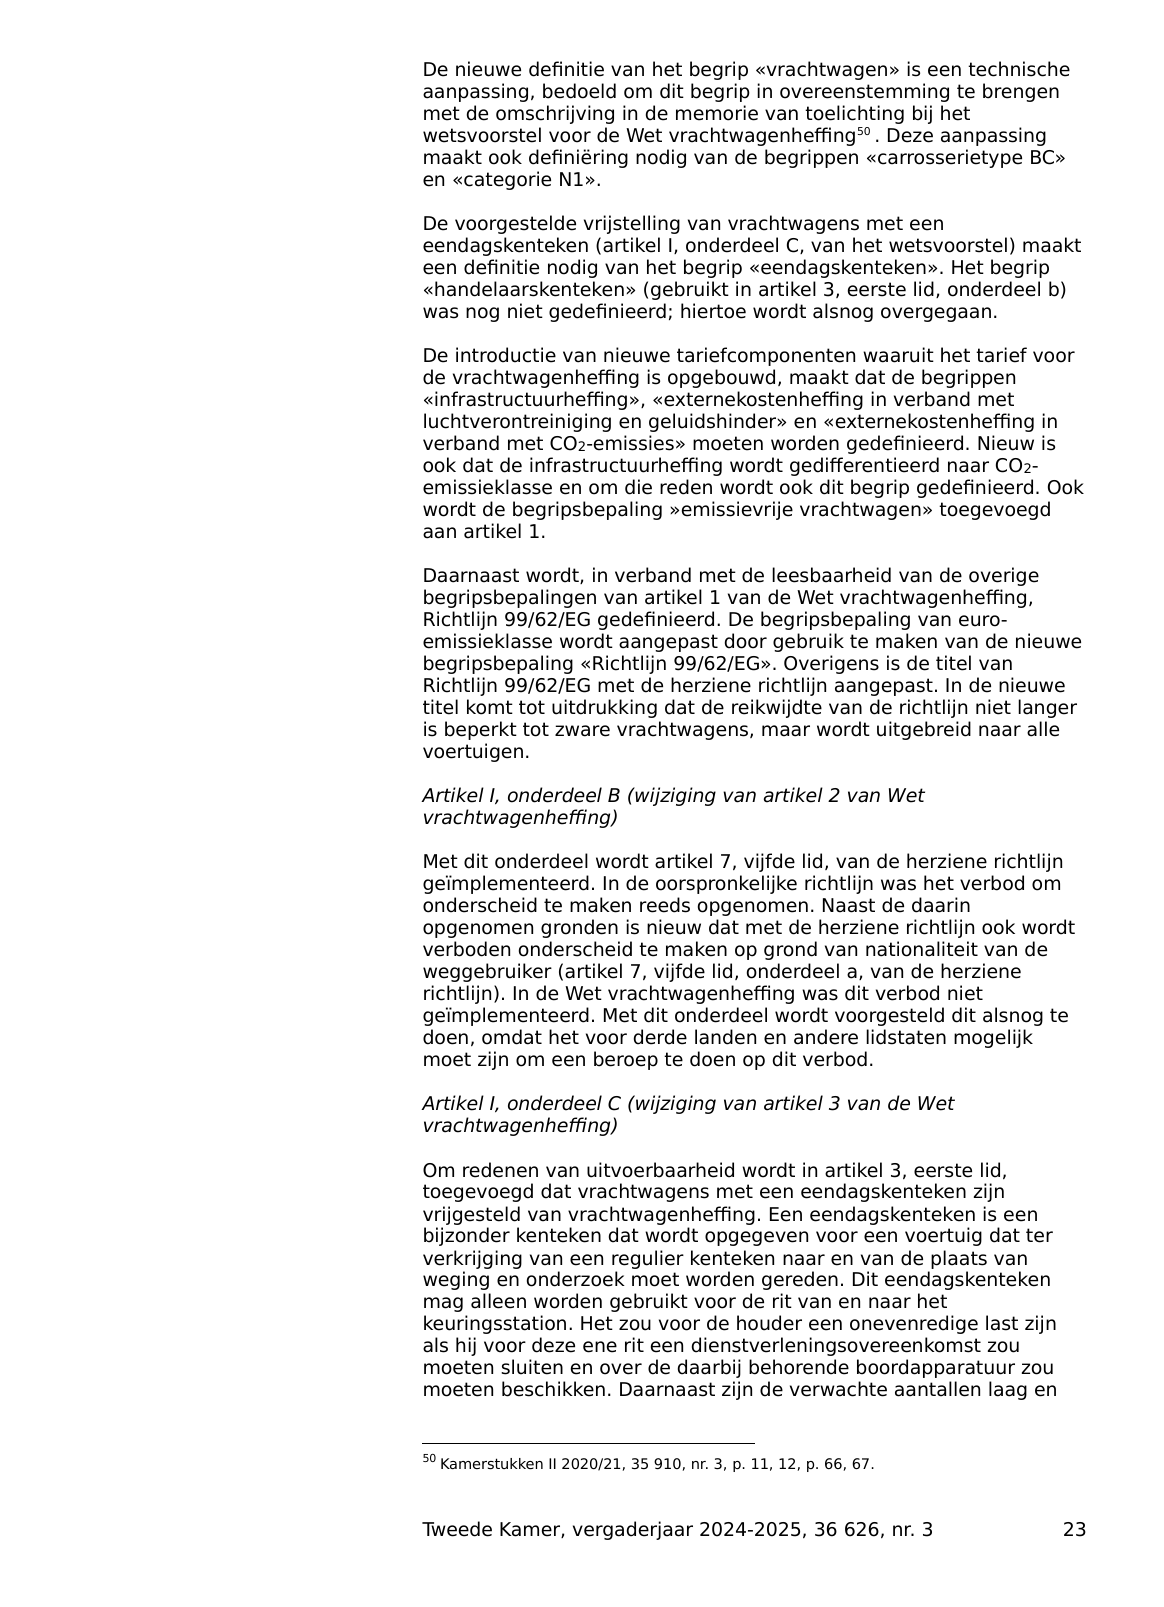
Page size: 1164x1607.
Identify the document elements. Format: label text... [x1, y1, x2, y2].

text De introductie van nieuwe tariefcomponenten waaruit het tarief voor de vrachtwagenheffing is opgebouwd, maakt dat de begrippen «infrastructuurheffing», «externekostenheffing in verband met luchtverontreiniging en geluidshinder» en «externekostenheffing in verband met CO2-emissies» moeten worden gedefinieerd. Nieuw is ook dat de infrastructuurheffing wordt gedifferentieerd naar CO2-emissieklasse en om die reden wordt ook dit begrip gedefinieerd. Ook wordt de begripsbepaling »emissievrije vrachtwagen» toegevoegd aan artikel 1. [422, 345, 1087, 543]
text Om redenen van uitvoerbaarheid wordt in artikel 3, eerste lid, toegevoegd dat vrachtwagens met een eendagskenteken zijn vrijgesteld van vrachtwagenheffing. Een eendagskenteken is een bijzonder kenteken dat wordt opgegeven voor een voertuig dat ter verkrijging van een regulier kenteken naar en van de plaats van weging en onderzoek moet worden gereden. Dit eendagskenteken mag alleen worden gebruikt voor de rit van en naar het keuringsstation. Het zou voor de houder een onevenredige last zijn als hij voor deze ene rit een dienstverleningsovereenkomst zou moeten sluiten en over de daarbij behorende boordapparatuur zou moeten beschikken. Daarnaast zijn de verwachte aantallen laag en [422, 1159, 1087, 1401]
text De nieuwe definitie van het begrip «vrachtwagen» is een technische aanpassing, bedoeld om dit begrip in overeenstemming te brengen met de omschrijving in de memorie van toelichting bij het wetsvoorstel voor de Wet vrachtwagenheffing. Deze aanpassing maakt ook definiëring nodig van de begrippen «carrosserietype BC» en «categorie N1». [422, 59, 1087, 191]
subtitle Artikel I, onderdeel B (wijziging van artikel 2 van Wet vrachtwagenheffing) [422, 785, 1087, 829]
subtitle Artikel I, onderdeel C (wijziging van artikel 3 van de Wet vrachtwagenheffing) [422, 1093, 1087, 1137]
text Met dit onderdeel wordt artikel 7, vijfde lid, van de herziene richtlijn geïmplementeerd. In de oorspronkelijke richtlijn was het verbod om onderscheid te maken reeds opgenomen. Naast de daarin opgenomen gronden is nieuw dat met de herziene richtlijn ook wordt verboden onderscheid te maken op grond van nationaliteit van de weggebruiker (artikel 7, vijfde lid, onderdeel a, van de herziene richtlijn). In de Wet vrachtwagenheffing was dit verbod niet geïmplementeerd. Met dit onderdeel wordt voorgesteld dit alsnog te doen, omdat het voor derde landen en andere lidstaten mogelijk moet zijn om een beroep te doen op dit verbod. [422, 851, 1087, 1071]
text Daarnaast wordt, in verband met de leesbaarheid van de overige begripsbepalingen van artikel 1 van de Wet vrachtwagenheffing, Richtlijn 99/62/EG gedefinieerd. De begripsbepaling van euro-emissieklasse wordt aangepast door gebruik te maken van de nieuwe begripsbepaling «Richtlijn 99/62/EG». Overigens is de titel van Richtlijn 99/62/EG met de herziene richtlijn aangepast. In de nieuwe titel komt tot uitdrukking dat de reikwijdte van de richtlijn niet langer is beperkt tot zware vrachtwagens, maar wordt uitgebreid naar alle voertuigen. [422, 565, 1087, 763]
text De voorgestelde vrijstelling van vrachtwagens met een eendagskenteken (artikel I, onderdeel C, van het wetsvoorstel) maakt een definitie nodig van het begrip «eendagskenteken». Het begrip «handelaarskenteken» (gebruikt in artikel 3, eerste lid, onderdeel b) was nog niet gedefinieerd; hiertoe wordt alsnog overgegaan. [422, 213, 1087, 323]
text Kamerstukken II 2020/21, 35 910, nr. 3, p. 11, 12, p. 66, 67. [422, 1452, 1087, 1474]
